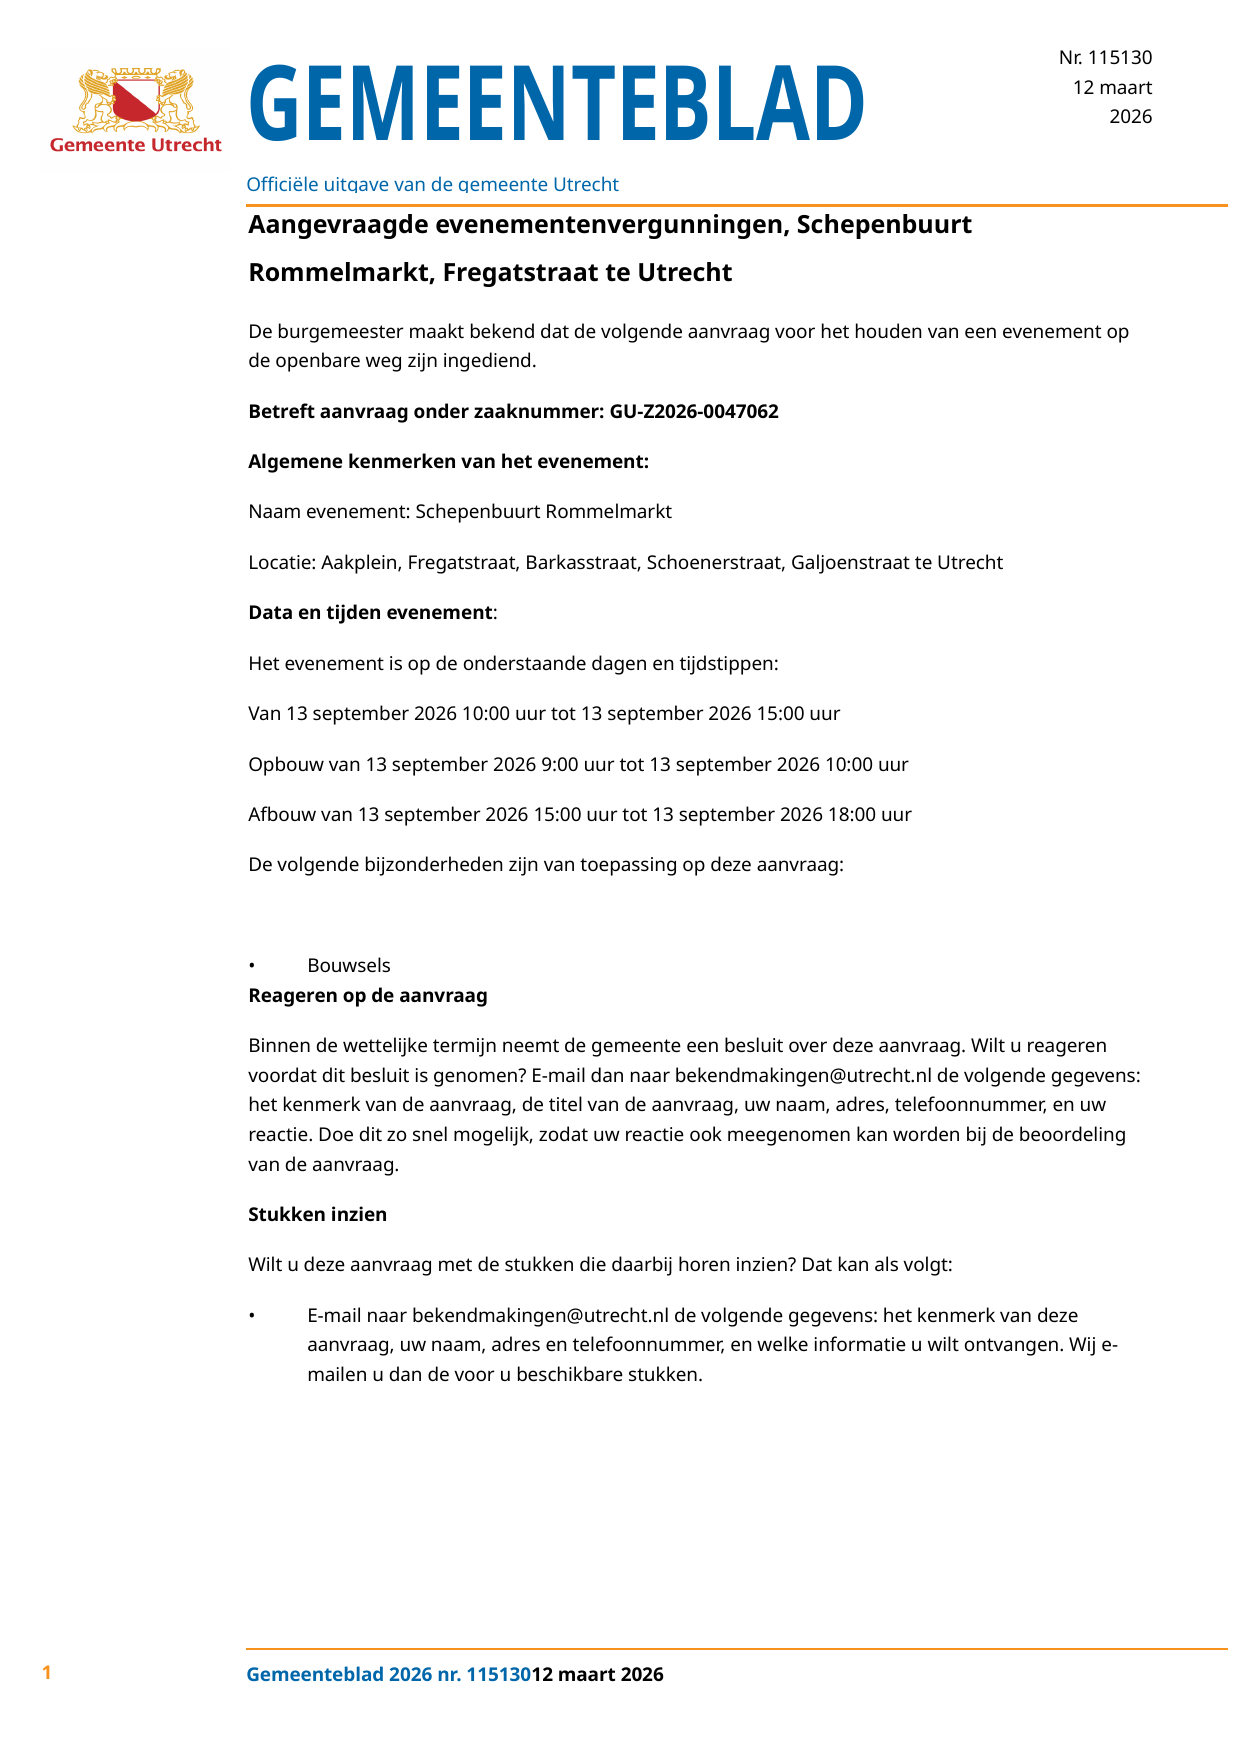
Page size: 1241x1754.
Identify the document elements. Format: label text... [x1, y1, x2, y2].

text Aangevraagde evenementenvergunningen, Schepenbuurt Rommelmarkt, Fregatstraat te Utrecht [248, 207, 1152, 288]
text De burgemeester maakt bekend dat de volgende aanvraag voor het houden van een evenement op de openbare weg zijn ingediend. [248, 318, 1152, 373]
text De volgende bijzonderheden zijn van toepassing op deze aanvraag: [248, 852, 1152, 877]
text Data en tijden evenement: [248, 599, 1152, 625]
text Stukken inzien [248, 1201, 1152, 1227]
text Reageren op de aanvraag [248, 982, 1152, 1008]
text Binnen de wettelijke termijn neemt de gemeente een besluit over deze aanvraag. Wilt u reageren voordat dit besluit is genomen? E-mail dan naar bekendmakingen@utrecht.nl de volgende gegevens: het kenmerk van de aanvraag, de titel van de aanvraag, uw naam, adres, telefoonnummer, en uw reactie. Doe dit zo snel mogelijk, zodat uw reactie ook meegenomen kan worden bij de beoordeling van de aanvraag. [248, 1032, 1152, 1177]
text Betreft aanvraag onder zaaknummer: GU-Z2026-0047062 [248, 398, 1152, 424]
text Naam evenement: Schepenbuurt Rommelmarkt [248, 499, 1152, 524]
list E-mail naar bekendmakingen@utrecht.nl de volgende gegevens: het kenmerk van deze aanvraag, uw naam, adres en telefoonnummer, en welke informatie u wilt ontvangen. Wij e-mailen u dan de voor u beschikbare stukken. [248, 1302, 1152, 1387]
text Locatie: Aakplein, Fregatstraat, Barkasstraat, Schoenerstraat, Galjoenstraat te Utrecht [248, 549, 1152, 575]
text Algemene kenmerken van het evenement: [248, 448, 1152, 474]
picture [41, 47, 231, 172]
text Afbouw van 13 september 2026 15:00 uur tot 13 september 2026 18:00 uur [248, 801, 1152, 827]
text Van 13 september 2026 10:00 uur tot 13 september 2026 15:00 uur [248, 700, 1152, 726]
text Opbouw van 13 september 2026 9:00 uur tot 13 september 2026 10:00 uur [248, 751, 1152, 777]
list Bouwsels [248, 952, 1152, 978]
text Wilt u deze aanvraag met de stukken die daarbij horen inzien? Dat kan als volgt: [248, 1252, 1152, 1277]
text Het evenement is op de onderstaande dagen en tijdstippen: [248, 650, 1152, 676]
